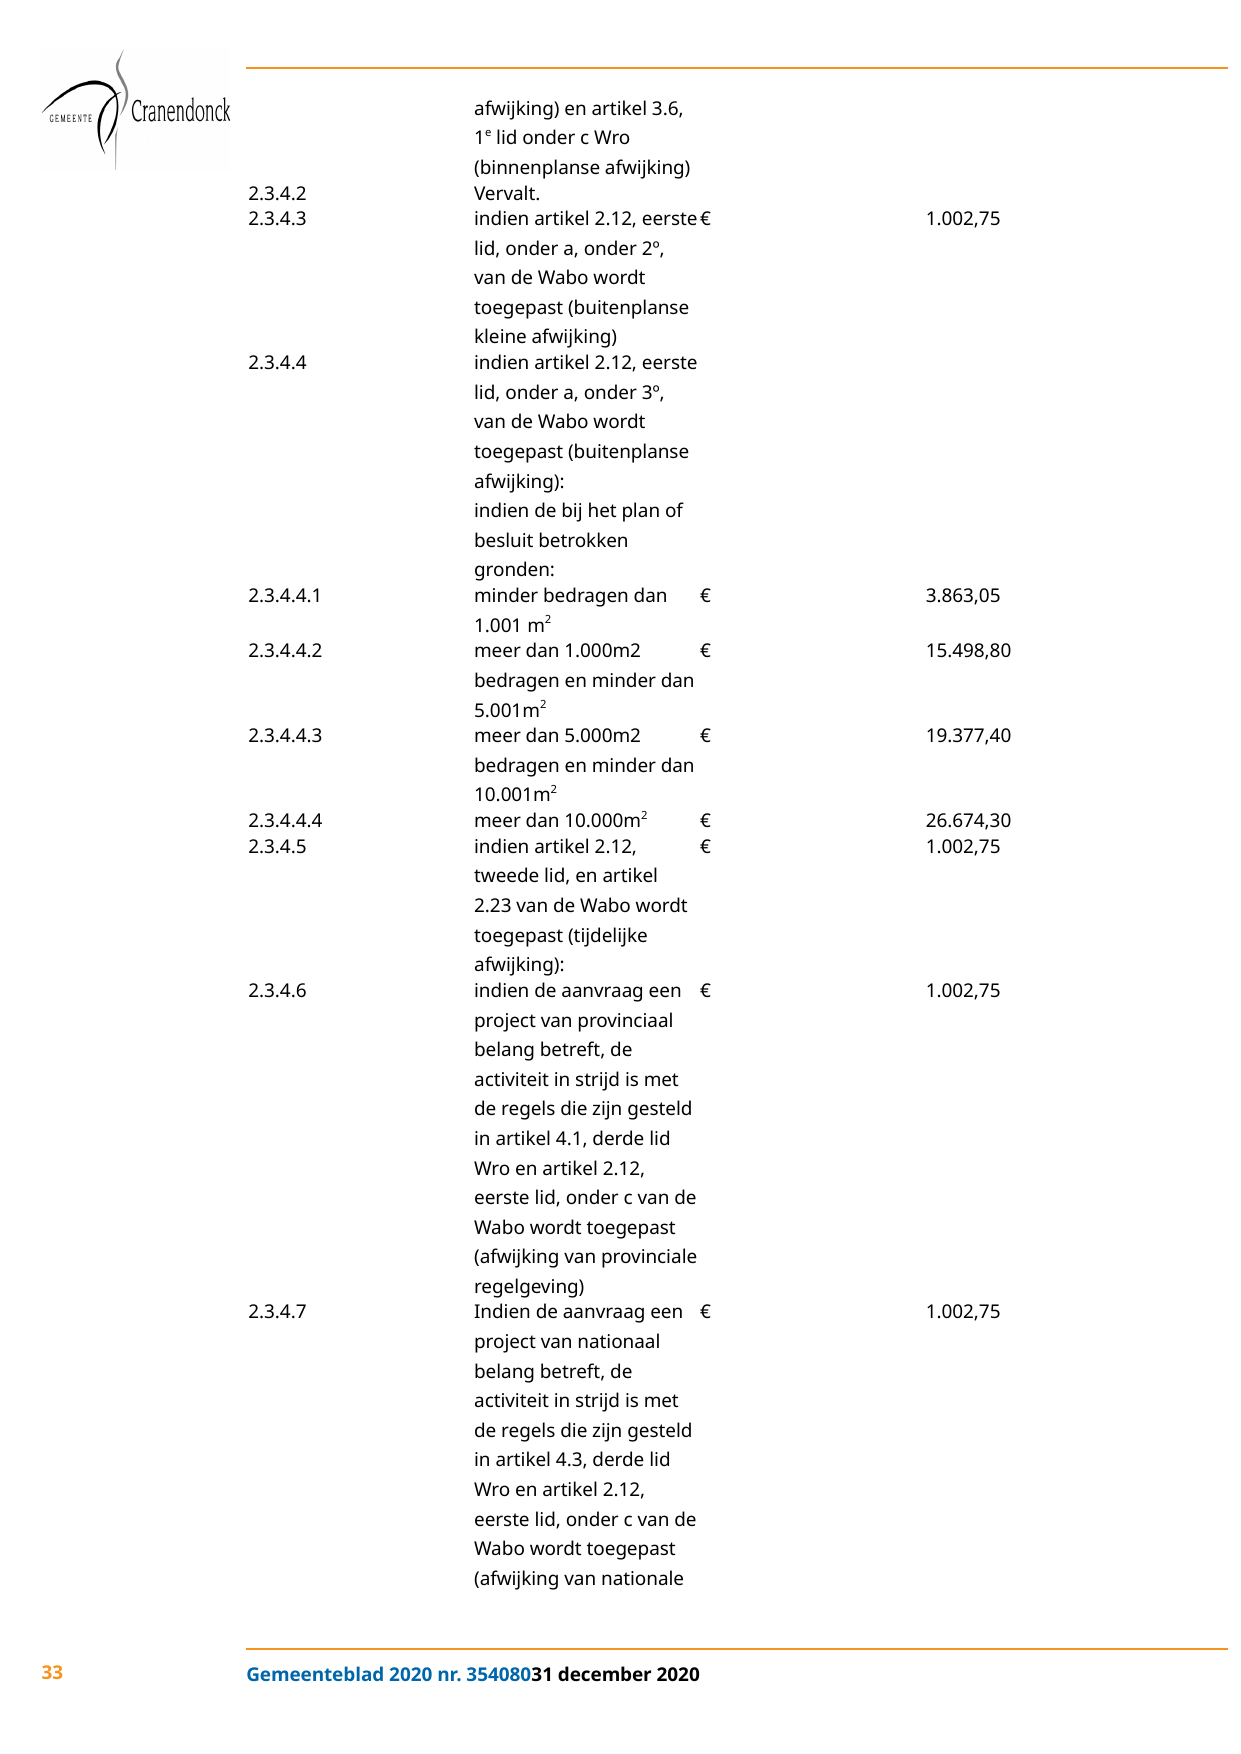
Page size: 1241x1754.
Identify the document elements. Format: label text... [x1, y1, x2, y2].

table_cell 3.863,05 [926, 582, 1152, 638]
table_cell 2.3.4.2 [248, 180, 474, 205]
table_cell Vervalt. [474, 180, 700, 205]
table_cell 2.3.4.3 [248, 205, 474, 349]
table_cell minder bedragen dan 1.001 m2 [474, 582, 700, 638]
table_cell [700, 350, 926, 582]
table_cell afwijking) en artikel 3.6, 1e lid onder c Wro (binnenplanse afwijking) [474, 95, 700, 180]
table_cell 2.3.4.4 [248, 350, 474, 582]
table_cell 26.674,30 [926, 808, 1152, 833]
table_cell [926, 180, 1152, 205]
table_cell € [700, 723, 926, 807]
table_cell € [700, 808, 926, 833]
table_cell Indien de aanvraag een project van nationaal belang betreft, de activiteit in strijd is met de regels die zijn gesteld in artikel 4.3, derde lid Wro en artikel 2.12, eerste lid, onder c van de Wabo wordt toegepast (afwijking van nationale [474, 1299, 700, 1591]
table_cell 1.002,75 [926, 977, 1152, 1299]
table_cell indien artikel 2.12, tweede lid, en artikel 2.23 van de Wabo wordt toegepast (tijdelijke afwijking): [474, 833, 700, 977]
table_cell indien artikel 2.12, eerste lid, onder a, onder 2º, van de Wabo wordt toegepast (buitenplanse kleine afwijking) [474, 205, 700, 349]
table_cell indien artikel 2.12, eerste lid, onder a, onder 3º, van de Wabo wordt toegepast (buitenplanse afwijking): indien de bij het plan of besluit betrokken gronden: [474, 350, 700, 582]
table_cell € [700, 205, 926, 349]
table_cell 2.3.4.4.1 [248, 582, 474, 638]
table_cell [926, 95, 1152, 180]
table_cell [926, 350, 1152, 582]
table_cell meer dan 5.000m2 bedragen en minder dan 10.001m2 [474, 723, 700, 807]
table_cell 1.002,75 [926, 833, 1152, 977]
table_cell 2.3.4.5 [248, 833, 474, 977]
table_cell indien de aanvraag een project van provinciaal belang betreft, de activiteit in strijd is met de regels die zijn gesteld in artikel 4.1, derde lid Wro en artikel 2.12, eerste lid, onder c van de Wabo wordt toegepast (afwijking van provinciale regelgeving) [474, 977, 700, 1299]
table_cell 2.3.4.4.3 [248, 723, 474, 807]
table_cell € [700, 833, 926, 977]
table_cell [700, 180, 926, 205]
table_cell € [700, 582, 926, 638]
table_cell meer dan 10.000m2 [474, 808, 700, 833]
picture [41, 47, 231, 172]
table_cell € [700, 977, 926, 1299]
table_cell 2.3.4.4.2 [248, 638, 474, 722]
table_cell 19.377,40 [926, 723, 1152, 807]
table_cell 2.3.4.7 [248, 1299, 474, 1591]
table_cell 15.498,80 [926, 638, 1152, 722]
table_cell € [700, 1299, 926, 1591]
table_cell 1.002,75 [926, 1299, 1152, 1591]
table_cell meer dan 1.000m2 bedragen en minder dan 5.001m2 [474, 638, 700, 722]
table_cell [700, 95, 926, 180]
table_cell € [700, 638, 926, 722]
table_cell 2.3.4.6 [248, 977, 474, 1299]
table_cell [248, 95, 474, 180]
table_cell 2.3.4.4.4 [248, 808, 474, 833]
table_cell 1.002,75 [926, 205, 1152, 349]
